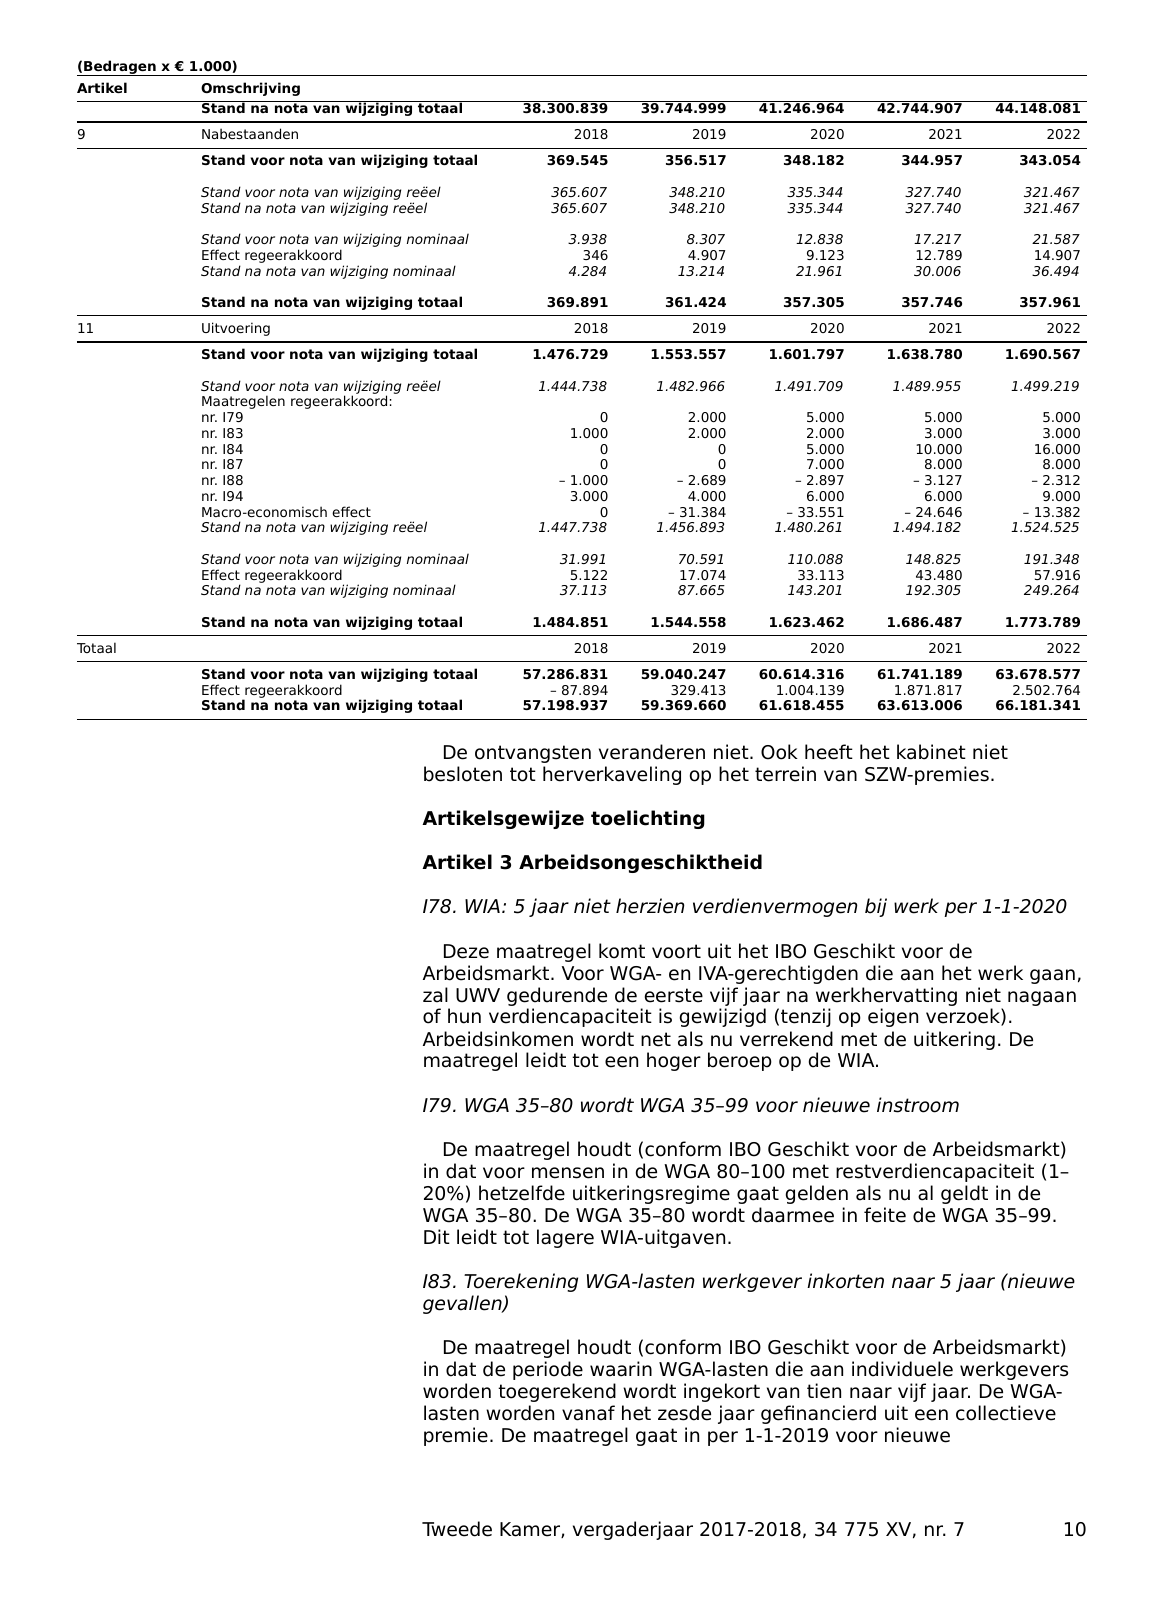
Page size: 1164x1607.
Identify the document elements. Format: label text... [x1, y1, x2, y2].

table_cell – 2.312 [969, 473, 1087, 489]
table_cell [614, 279, 732, 295]
table_cell 1.623.462 [732, 615, 850, 635]
table_cell 1.004.139 [732, 683, 850, 698]
subtitle I79. WGA 35–80 wordt WGA 35–99 voor nieuwe instroom [422, 1094, 1087, 1117]
table_cell 4.907 [614, 248, 732, 263]
table_cell [732, 394, 850, 410]
table_cell 59.040.247 [614, 662, 732, 682]
table_cell 1.476.729 [496, 343, 614, 363]
table_cell [77, 394, 195, 410]
table_cell [195, 279, 496, 295]
table_cell [77, 567, 195, 583]
table_cell 1.484.851 [496, 615, 614, 635]
table_cell [496, 363, 614, 378]
table_cell [850, 363, 968, 378]
table_cell – 3.127 [850, 473, 968, 489]
table_cell 17.217 [850, 232, 968, 248]
table_cell [195, 363, 496, 378]
table_cell 21.961 [732, 263, 850, 279]
table_cell 0 [496, 504, 614, 520]
table_cell Effect regeerakkoord [195, 683, 496, 698]
table_cell Nabestaanden [195, 123, 496, 147]
table_cell 0 [496, 410, 614, 426]
table_cell 14.907 [969, 248, 1087, 263]
table_cell 2019 [614, 123, 732, 147]
table_cell [969, 363, 1087, 378]
table_cell [496, 394, 614, 410]
table_cell 1.494.182 [850, 520, 968, 536]
table_cell 2022 [969, 123, 1087, 147]
table_cell – 31.384 [614, 504, 732, 520]
table_cell 0 [614, 457, 732, 473]
table_cell 2022 [969, 636, 1087, 661]
table_cell [77, 473, 195, 489]
text Deze maatregel komt voort uit het IBO Geschikt voor de Arbeidsmarkt. Voor WGA- en IVA-gerechtigden die aan het werk gaan, zal UWV gedurende de eerste vijf jaar na werkhervatting niet nagaan of hun verdiencapaciteit is gewijzigd (tenzij op eigen verzoek). Arbeidsinkomen wordt net als nu verrekend met de uitkering. De maatregel leidt tot een hoger beroep op de WIA. [422, 941, 1087, 1072]
table_cell [77, 216, 195, 232]
table_cell [732, 169, 850, 185]
subtitle I78. WIA: 5 jaar niet herzien verdienvermogen bij werk per 1-1-2020 [422, 896, 1087, 918]
table_cell [77, 520, 195, 536]
table_cell [77, 504, 195, 520]
table_cell 1.544.558 [614, 615, 732, 635]
table_cell 63.613.006 [850, 698, 968, 719]
table_cell Uitvoering [195, 316, 496, 341]
table_cell 2.000 [614, 410, 732, 426]
table_cell Maatregelen regeerakkoord: [195, 394, 496, 410]
table_cell Stand na nota van wijziging nominaal [195, 263, 496, 279]
table_cell [77, 683, 195, 698]
table_cell [614, 394, 732, 410]
table_cell 1.000 [496, 426, 614, 441]
table_cell 249.264 [969, 583, 1087, 599]
table_cell 16.000 [969, 441, 1087, 457]
table_cell 1.482.966 [614, 379, 732, 394]
table_cell nr. I88 [195, 473, 496, 489]
table_cell 9.123 [732, 248, 850, 263]
table_cell Macro-economisch effect [195, 504, 496, 520]
table_cell [732, 599, 850, 614]
table_cell 1.871.817 [850, 683, 968, 698]
table_cell 2020 [732, 636, 850, 661]
table_cell Stand na nota van wijziging totaal [195, 698, 496, 719]
table_cell 5.000 [969, 410, 1087, 426]
table_cell 2.000 [614, 426, 732, 441]
table_cell 1.773.789 [969, 615, 1087, 635]
table_cell Stand na nota van wijziging totaal [195, 295, 496, 315]
table_cell [77, 441, 195, 457]
table_cell [850, 536, 968, 552]
table_cell [969, 279, 1087, 295]
table_cell 1.491.709 [732, 379, 850, 394]
table_cell [77, 169, 195, 185]
table_cell 2019 [614, 636, 732, 661]
table_cell nr. I83 [195, 426, 496, 441]
table_cell 2021 [850, 123, 968, 147]
table_cell [496, 216, 614, 232]
table_cell Stand voor nota van wijziging nominaal [195, 232, 496, 248]
table_cell [732, 216, 850, 232]
table_cell [614, 536, 732, 552]
table_cell 61.618.455 [732, 698, 850, 719]
table_cell Stand voor nota van wijziging reëel [195, 185, 496, 200]
table_cell [614, 363, 732, 378]
table_cell [496, 76, 614, 101]
table_cell Stand na nota van wijziging reëel [195, 520, 496, 536]
table_cell 4.000 [614, 489, 732, 504]
table_cell 2021 [850, 636, 968, 661]
table_cell 2021 [850, 316, 968, 341]
table_cell 39.744.999 [614, 102, 732, 121]
table_cell [77, 583, 195, 599]
table_cell 5.122 [496, 567, 614, 583]
table_cell – 2.897 [732, 473, 850, 489]
table_cell 70.591 [614, 552, 732, 567]
table_cell 66.181.341 [969, 698, 1087, 719]
table_cell – 24.646 [850, 504, 968, 520]
table_cell Effect regeerakkoord [195, 248, 496, 263]
table_cell 63.678.577 [969, 662, 1087, 682]
table_cell [732, 363, 850, 378]
table_cell 348.210 [614, 185, 732, 200]
table_cell 0 [614, 441, 732, 457]
table_cell [77, 363, 195, 378]
table_cell 3.000 [969, 426, 1087, 441]
table_cell nr. I79 [195, 410, 496, 426]
table_cell – 2.689 [614, 473, 732, 489]
table_cell – 1.000 [496, 473, 614, 489]
table_cell [732, 536, 850, 552]
table_cell [850, 216, 968, 232]
table_cell 348.210 [614, 200, 732, 216]
table_cell 57.198.937 [496, 698, 614, 719]
table_cell 192.305 [850, 583, 968, 599]
table_cell 369.891 [496, 295, 614, 315]
table_cell 348.182 [732, 149, 850, 169]
table_cell 357.746 [850, 295, 968, 315]
table_cell [850, 279, 968, 295]
table_cell [850, 599, 968, 614]
table_cell 3.000 [850, 426, 968, 441]
table_cell 2018 [496, 316, 614, 341]
table_cell Stand na nota van wijziging totaal [195, 615, 496, 635]
table_cell 148.825 [850, 552, 968, 567]
table_cell 60.614.316 [732, 662, 850, 682]
table_cell 3.938 [496, 232, 614, 248]
table_cell [77, 599, 195, 614]
table_cell – 13.382 [969, 504, 1087, 520]
table_cell [77, 379, 195, 394]
table_cell 3.000 [496, 489, 614, 504]
table_cell 369.545 [496, 149, 614, 169]
table_cell 9 [77, 123, 195, 147]
table_cell 143.201 [732, 583, 850, 599]
table_cell [77, 248, 195, 263]
table_cell [969, 216, 1087, 232]
table_cell 2020 [732, 316, 850, 341]
table_cell [77, 457, 195, 473]
table_cell [614, 76, 732, 101]
table_cell 2.502.764 [969, 683, 1087, 698]
table_cell 1.456.893 [614, 520, 732, 536]
table_cell [77, 343, 195, 363]
table_cell 356.517 [614, 149, 732, 169]
table_cell 12.789 [850, 248, 968, 263]
table_cell 2018 [496, 636, 614, 661]
table_cell [77, 200, 195, 216]
table_cell [77, 263, 195, 279]
table_cell 37.113 [496, 583, 614, 599]
table_cell 1.601.797 [732, 343, 850, 363]
table_cell 1.499.219 [969, 379, 1087, 394]
table_cell 10.000 [850, 441, 968, 457]
table_cell 6.000 [850, 489, 968, 504]
table_cell Omschrijving [195, 76, 496, 101]
table_cell 1.480.261 [732, 520, 850, 536]
table_cell 8.307 [614, 232, 732, 248]
table_cell – 33.551 [732, 504, 850, 520]
table_cell 110.088 [732, 552, 850, 567]
table_cell 2019 [614, 316, 732, 341]
table_cell 1.686.487 [850, 615, 968, 635]
table_cell [77, 552, 195, 567]
subtitle I83. Toerekening WGA-lasten werkgever inkorten naar 5 jaar (nieuwe gevallen) [422, 1271, 1087, 1315]
table_cell 1.447.738 [496, 520, 614, 536]
table_cell 343.054 [969, 149, 1087, 169]
table_cell [969, 169, 1087, 185]
table_cell [614, 599, 732, 614]
table_cell nr. I87 [195, 457, 496, 473]
table_cell nr. I94 [195, 489, 496, 504]
table_cell 0 [496, 457, 614, 473]
table_cell [77, 489, 195, 504]
table_cell 321.467 [969, 200, 1087, 216]
table_cell 335.344 [732, 185, 850, 200]
table_cell 12.838 [732, 232, 850, 248]
table_cell 13.214 [614, 263, 732, 279]
table_cell [195, 536, 496, 552]
table_cell 7.000 [732, 457, 850, 473]
table_cell 361.424 [614, 295, 732, 315]
table_cell 31.991 [496, 552, 614, 567]
table_cell 346 [496, 248, 614, 263]
table_cell Totaal [77, 636, 195, 661]
table_cell 2020 [732, 123, 850, 147]
table_cell 6.000 [732, 489, 850, 504]
table_cell 43.480 [850, 567, 968, 583]
table_cell 61.741.189 [850, 662, 968, 682]
table_cell [850, 394, 968, 410]
table_cell [77, 232, 195, 248]
table_cell [195, 216, 496, 232]
table_cell [77, 410, 195, 426]
table_cell Stand voor nota van wijziging totaal [195, 662, 496, 682]
table_cell 5.000 [850, 410, 968, 426]
table_cell 2022 [969, 316, 1087, 341]
table_cell 365.607 [496, 200, 614, 216]
table_cell 8.000 [850, 457, 968, 473]
table_cell Effect regeerakkoord [195, 567, 496, 583]
table_cell 327.740 [850, 200, 968, 216]
table_cell 21.587 [969, 232, 1087, 248]
table_cell [969, 394, 1087, 410]
table_cell 1.524.525 [969, 520, 1087, 536]
table_cell 191.348 [969, 552, 1087, 567]
table_cell 87.665 [614, 583, 732, 599]
table_cell [195, 169, 496, 185]
table_cell 11 [77, 316, 195, 341]
table_cell 59.369.660 [614, 698, 732, 719]
table_cell [77, 615, 195, 635]
table_cell [614, 169, 732, 185]
table_cell Stand voor nota van wijziging nominaal [195, 552, 496, 567]
table_cell 335.344 [732, 200, 850, 216]
table_cell [969, 599, 1087, 614]
table_cell 357.305 [732, 295, 850, 315]
table_cell 36.494 [969, 263, 1087, 279]
table_cell 365.607 [496, 185, 614, 200]
table_cell 1.690.567 [969, 343, 1087, 363]
table_cell [732, 76, 850, 101]
table_cell [496, 536, 614, 552]
table_cell [850, 169, 968, 185]
table_cell [77, 698, 195, 719]
table_cell 5.000 [732, 441, 850, 457]
table_cell [77, 295, 195, 315]
table_cell [77, 185, 195, 200]
text De ontvangsten veranderen niet. Ook heeft het kabinet niet besloten tot herverkaveling op het terrein van SZW-premies. [422, 742, 1087, 786]
table_cell [77, 102, 195, 121]
table_cell Stand na nota van wijziging reëel [195, 200, 496, 216]
table_cell 327.740 [850, 185, 968, 200]
table_cell [77, 662, 195, 682]
table_cell [77, 149, 195, 169]
table_cell 4.284 [496, 263, 614, 279]
table_cell 357.961 [969, 295, 1087, 315]
table_cell [850, 76, 968, 101]
table_cell 329.413 [614, 683, 732, 698]
table_cell 1.489.955 [850, 379, 968, 394]
table_cell 41.246.964 [732, 102, 850, 121]
table_cell [195, 636, 496, 661]
table_cell Stand na nota van wijziging totaal [195, 102, 496, 121]
table_cell Stand voor nota van wijziging totaal [195, 149, 496, 169]
table_cell 344.957 [850, 149, 968, 169]
text De maatregel houdt (conform IBO Geschikt voor de Arbeidsmarkt) in dat voor mensen in de WGA 80–100 met restverdiencapaciteit (1–20%) hetzelfde uitkeringsregime gaat gelden als nu al geldt in de WGA 35–80. De WGA 35–80 wordt daarmee in feite de WGA 35–99. Dit leidt tot lagere WIA-uitgaven. [422, 1139, 1087, 1249]
table_cell [496, 169, 614, 185]
table_cell 8.000 [969, 457, 1087, 473]
table_cell [969, 76, 1087, 101]
table_cell nr. I84 [195, 441, 496, 457]
table_cell Stand voor nota van wijziging totaal [195, 343, 496, 363]
table_cell [195, 599, 496, 614]
table_cell 1.444.738 [496, 379, 614, 394]
table_cell – 87.894 [496, 683, 614, 698]
table_cell [77, 279, 195, 295]
table_cell Stand voor nota van wijziging reëel [195, 379, 496, 394]
table_cell 30.006 [850, 263, 968, 279]
table_cell 0 [496, 441, 614, 457]
table_cell 1.553.557 [614, 343, 732, 363]
table_cell 9.000 [969, 489, 1087, 504]
table_cell 57.286.831 [496, 662, 614, 682]
table_cell 1.638.780 [850, 343, 968, 363]
table_cell [496, 599, 614, 614]
table_cell 17.074 [614, 567, 732, 583]
table_cell 5.000 [732, 410, 850, 426]
table_cell 44.148.081 [969, 102, 1087, 121]
table_cell 33.113 [732, 567, 850, 583]
table_header (Bedragen x € 1.000) [77, 59, 1087, 75]
table_cell [77, 426, 195, 441]
table_cell 2.000 [732, 426, 850, 441]
subtitle Artikelsgewijze toelichting [422, 808, 1087, 830]
table_cell [77, 536, 195, 552]
table_cell [732, 279, 850, 295]
table_cell 321.467 [969, 185, 1087, 200]
table_cell [969, 536, 1087, 552]
table_cell 2018 [496, 123, 614, 147]
table_cell Artikel [77, 76, 195, 101]
table_cell Stand na nota van wijziging nominaal [195, 583, 496, 599]
table_cell [496, 279, 614, 295]
subtitle Artikel 3 Arbeidsongeschiktheid [422, 852, 1087, 874]
text De maatregel houdt (conform IBO Geschikt voor de Arbeidsmarkt) in dat de periode waarin WGA-lasten die aan individuele werkgevers worden toegerekend wordt ingekort van tien naar vijf jaar. De WGA-lasten worden vanaf het zesde jaar gefinancierd uit een collectieve premie. De maatregel gaat in per 1-1-2019 voor nieuwe [422, 1337, 1087, 1447]
table_cell 57.916 [969, 567, 1087, 583]
table_cell [614, 216, 732, 232]
table_cell 42.744.907 [850, 102, 968, 121]
table_cell 38.300.839 [496, 102, 614, 121]
